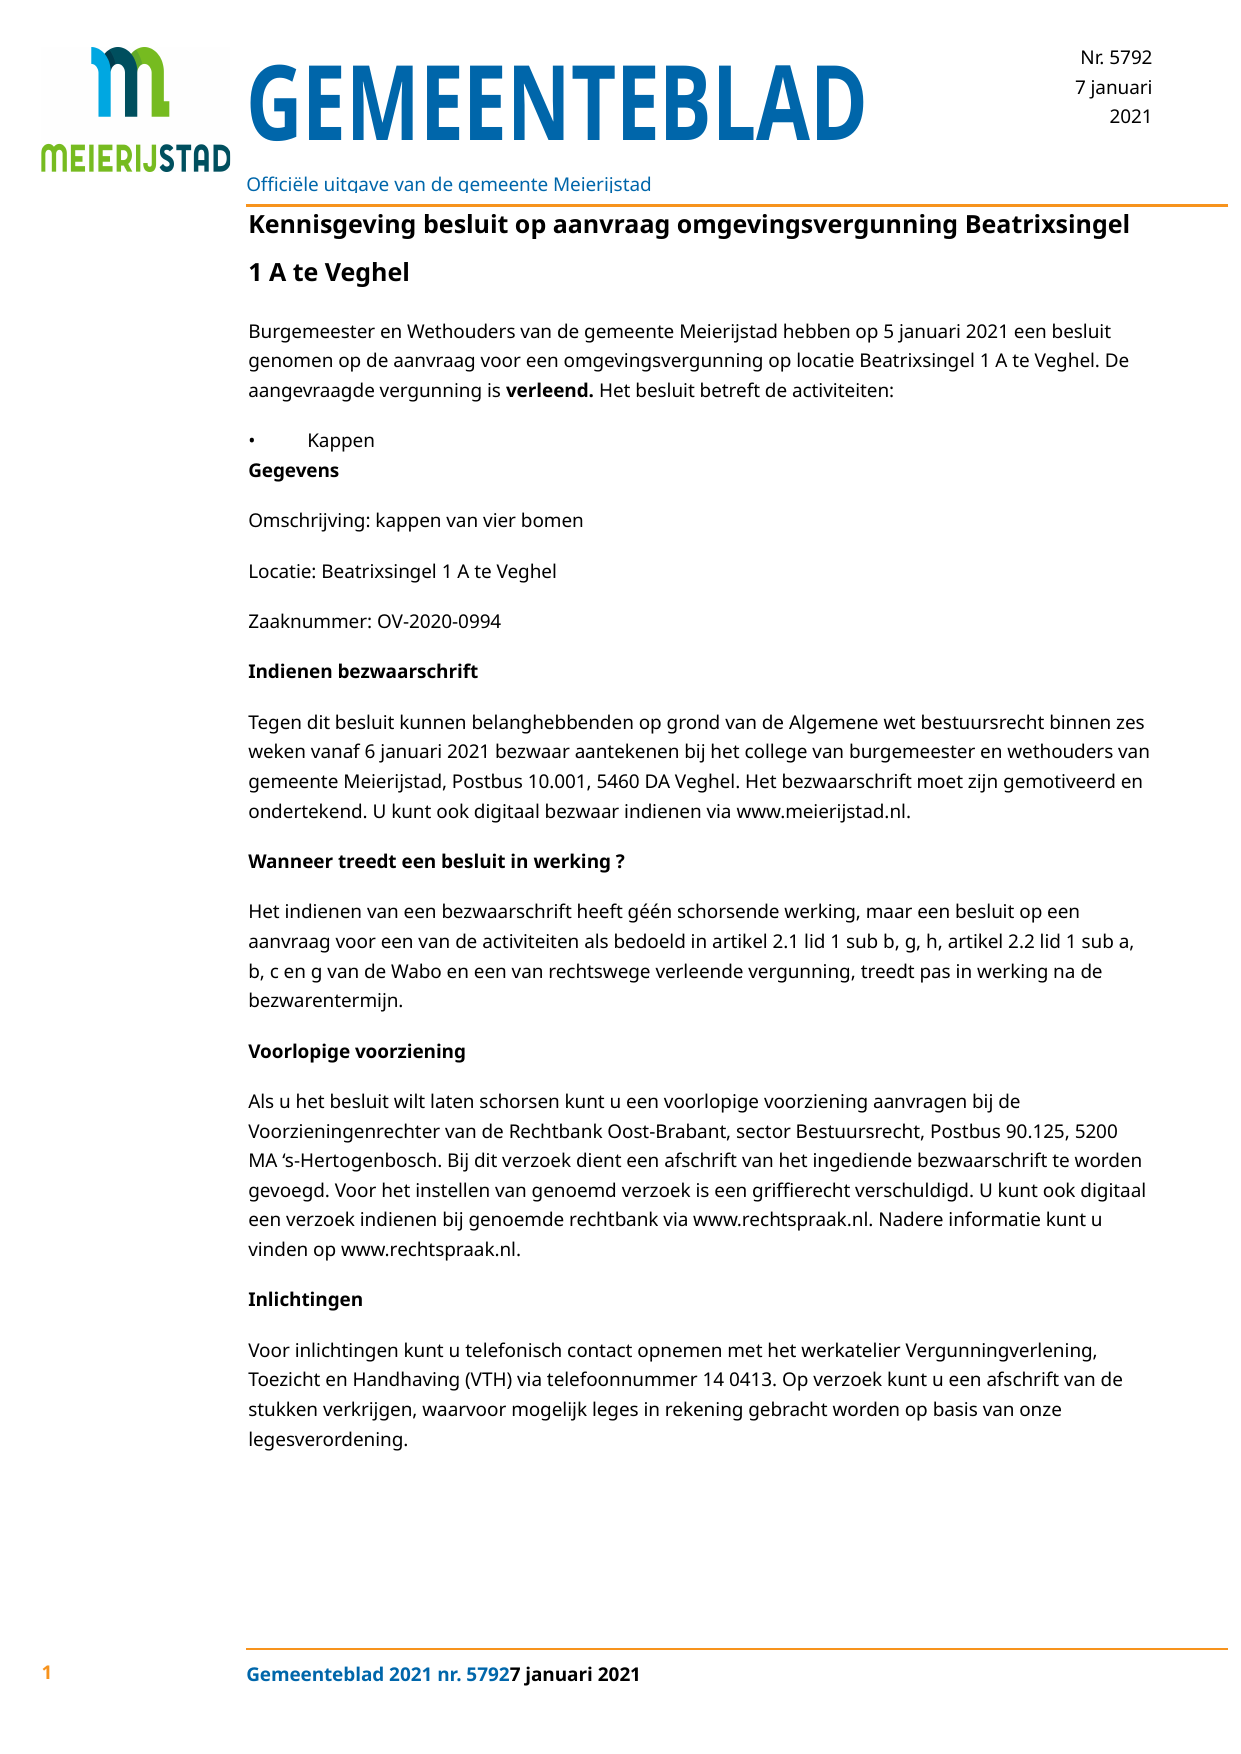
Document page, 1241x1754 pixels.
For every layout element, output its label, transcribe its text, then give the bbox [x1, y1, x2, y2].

text Voor inlichtingen kunt u telefonisch contact opnemen met het werkatelier Vergunningverlening, Toezicht en Handhaving (VTH) via telefoonnummer 14 0413. Op verzoek kunt u een afschrift van de stukken verkrijgen, waarvoor mogelijk leges in rekening gebracht worden op basis van onze legesverordening. [248, 1337, 1152, 1452]
text Inlichtingen [248, 1287, 1152, 1312]
text Zaaknummer: OV-2020-0994 [248, 608, 1152, 634]
text Indienen bezwaarschrift [248, 659, 1152, 684]
text Omschrijving: kappen van vier bomen [248, 507, 1152, 533]
text Locatie: Beatrixsingel 1 A te Veghel [248, 558, 1152, 584]
picture [41, 47, 231, 172]
text Burgemeester en Wethouders van de gemeente Meierijstad hebben op 5 januari 2021 een besluit genomen op de aanvraag voor een omgevingsvergunning op locatie Beatrixsingel 1 A te Veghel. De aangevraagde vergunning is verleend. Het besluit betreft de activiteiten: [248, 318, 1152, 403]
text Als u het besluit wilt laten schorsen kunt u een voorlopige voorziening aanvragen bij de Voorzieningenrechter van de Rechtbank Oost-Brabant, sector Bestuursrecht, Postbus 90.125, 5200 MA ‘s-Hertogenbosch. Bij dit verzoek dient een afschrift van het ingediende bezwaarschrift te worden gevoegd. Voor het instellen van genoemd verzoek is een griffierecht verschuldigd. U kunt ook digitaal een verzoek indienen bij genoemde rechtbank via www.rechtspraak.nl. Nadere informatie kunt u vinden op www.rechtspraak.nl. [248, 1088, 1152, 1262]
text Voorlopige voorziening [248, 1038, 1152, 1064]
text Het indienen van een bezwaarschrift heeft géén schorsende werking, maar een besluit op een aanvraag voor een van de activiteiten als bedoeld in artikel 2.1 lid 1 sub b, g, h, artikel 2.2 lid 1 sub a, b, c en g van de Wabo en een van rechtswege verleende vergunning, treedt pas in werking na de bezwarentermijn. [248, 899, 1152, 1013]
text Kennisgeving besluit op aanvraag omgevingsvergunning Beatrixsingel 1 A te Veghel [248, 207, 1152, 288]
text Wanneer treedt een besluit in werking ? [248, 848, 1152, 874]
text Tegen dit besluit kunnen belanghebbenden op grond van de Algemene wet bestuursrecht binnen zes weken vanaf 6 januari 2021 bezwaar aantekenen bij het college van burgemeester en wethouders van gemeente Meierijstad, Postbus 10.001, 5460 DA Veghel. Het bezwaarschrift moet zijn gemotiveerd en ondertekend. U kunt ook digitaal bezwaar indienen via www.meierijstad.nl. [248, 709, 1152, 824]
text Gegevens [248, 457, 1152, 483]
list Kappen [248, 427, 1152, 453]
